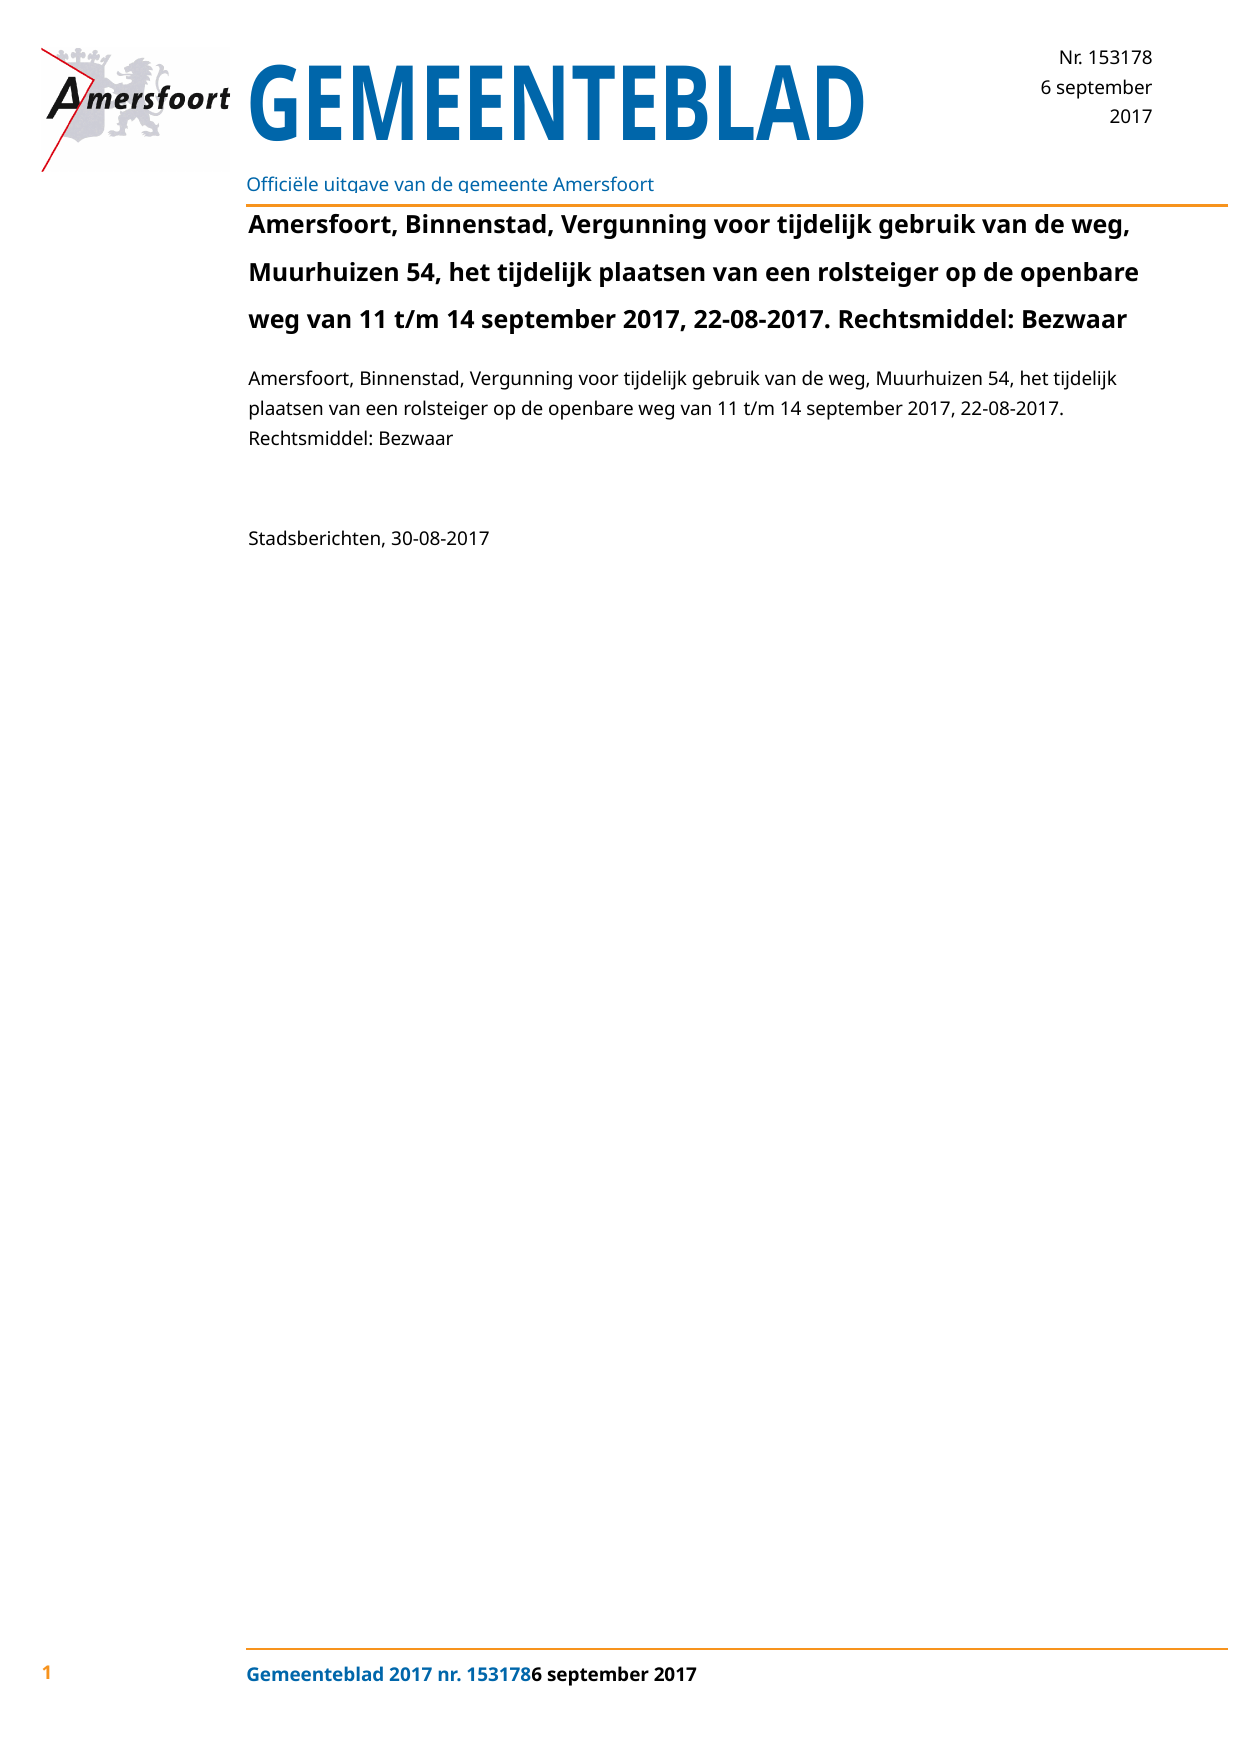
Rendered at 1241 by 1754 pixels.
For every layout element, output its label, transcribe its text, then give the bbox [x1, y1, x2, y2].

picture [41, 47, 231, 172]
text Amersfoort, Binnenstad, Vergunning voor tijdelijk gebruik van de weg, Muurhuizen 54, het tijdelijk plaatsen van een rolsteiger op de openbare weg van 11 t/m 14 september 2017, 22-08-2017. Rechtsmiddel: Bezwaar [248, 366, 1152, 450]
text Stadsberichten, 30-08-2017 [248, 526, 1152, 551]
text Amersfoort, Binnenstad, Vergunning voor tijdelijk gebruik van de weg, Muurhuizen 54, het tijdelijk plaatsen van een rolsteiger op de openbare weg van 11 t/m 14 september 2017, 22-08-2017. Rechtsmiddel: Bezwaar [248, 207, 1152, 336]
